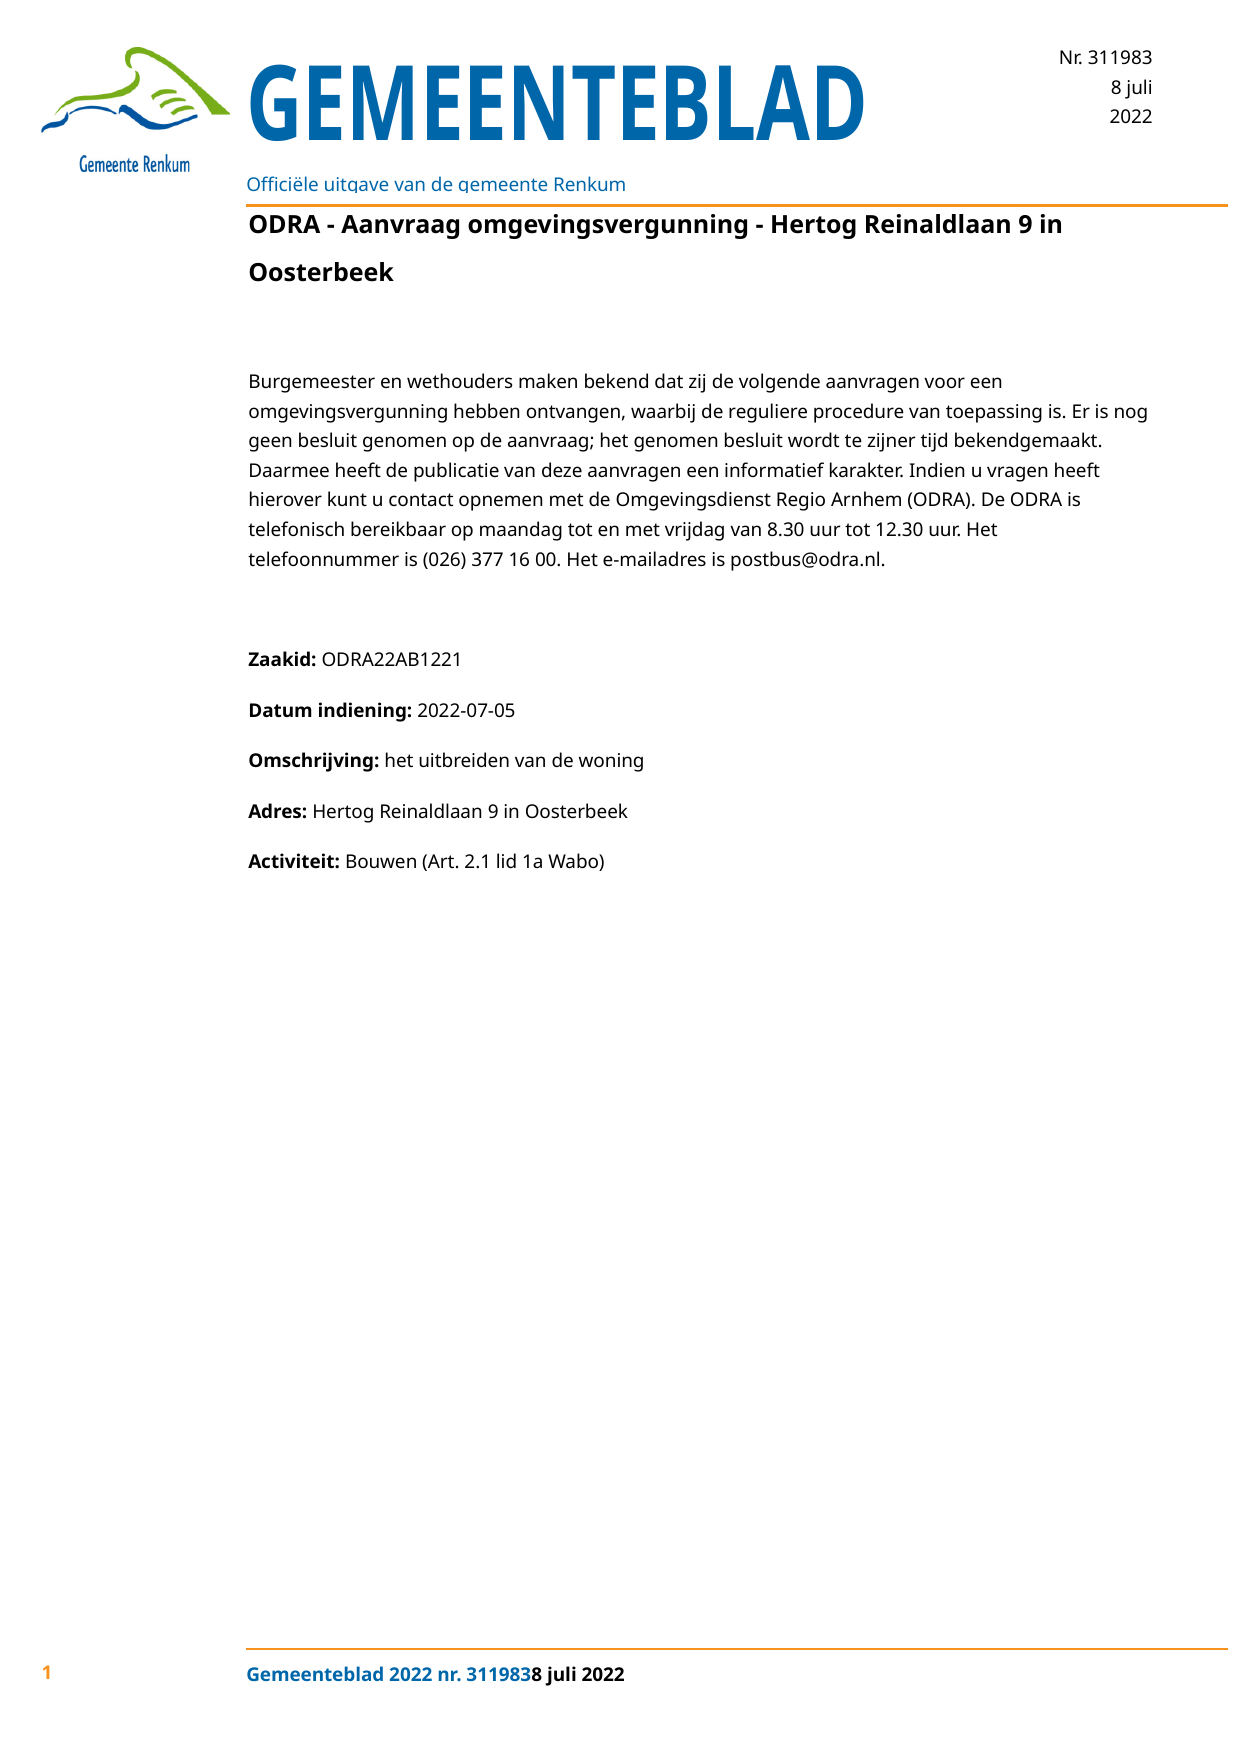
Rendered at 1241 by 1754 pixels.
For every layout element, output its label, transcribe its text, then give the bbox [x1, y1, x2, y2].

text Datum indiening: 2022-07-05 [248, 697, 1152, 723]
text ODRA - Aanvraag omgevingsvergunning - Hertog Reinaldlaan 9 in Oosterbeek [248, 207, 1152, 288]
text Zaakid: ODRA22AB1221 [248, 647, 1152, 672]
picture [41, 47, 231, 172]
text Omschrijving: het uitbreiden van de woning [248, 747, 1152, 773]
text Activiteit: Bouwen (Art. 2.1 lid 1a Wabo) [248, 848, 1152, 874]
text Burgemeester en wethouders maken bekend dat zij de volgende aanvragen voor een omgevingsvergunning hebben ontvangen, waarbij de reguliere procedure van toepassing is. Er is nog geen besluit genomen op de aanvraag; het genomen besluit wordt te zijner tijd bekendgemaakt. Daarmee heeft de publicatie van deze aanvragen een informatief karakter. Indien u vragen heeft hierover kunt u contact opnemen met de Omgevingsdienst Regio Arnhem (ODRA). De ODRA is telefonisch bereikbaar op maandag tot en met vrijdag van 8.30 uur tot 12.30 uur. Het telefoonnummer is (026) 377 16 00. Het e-mailadres is postbus@odra.nl. [248, 368, 1152, 572]
text Adres: Hertog Reinaldlaan 9 in Oosterbeek [248, 798, 1152, 824]
